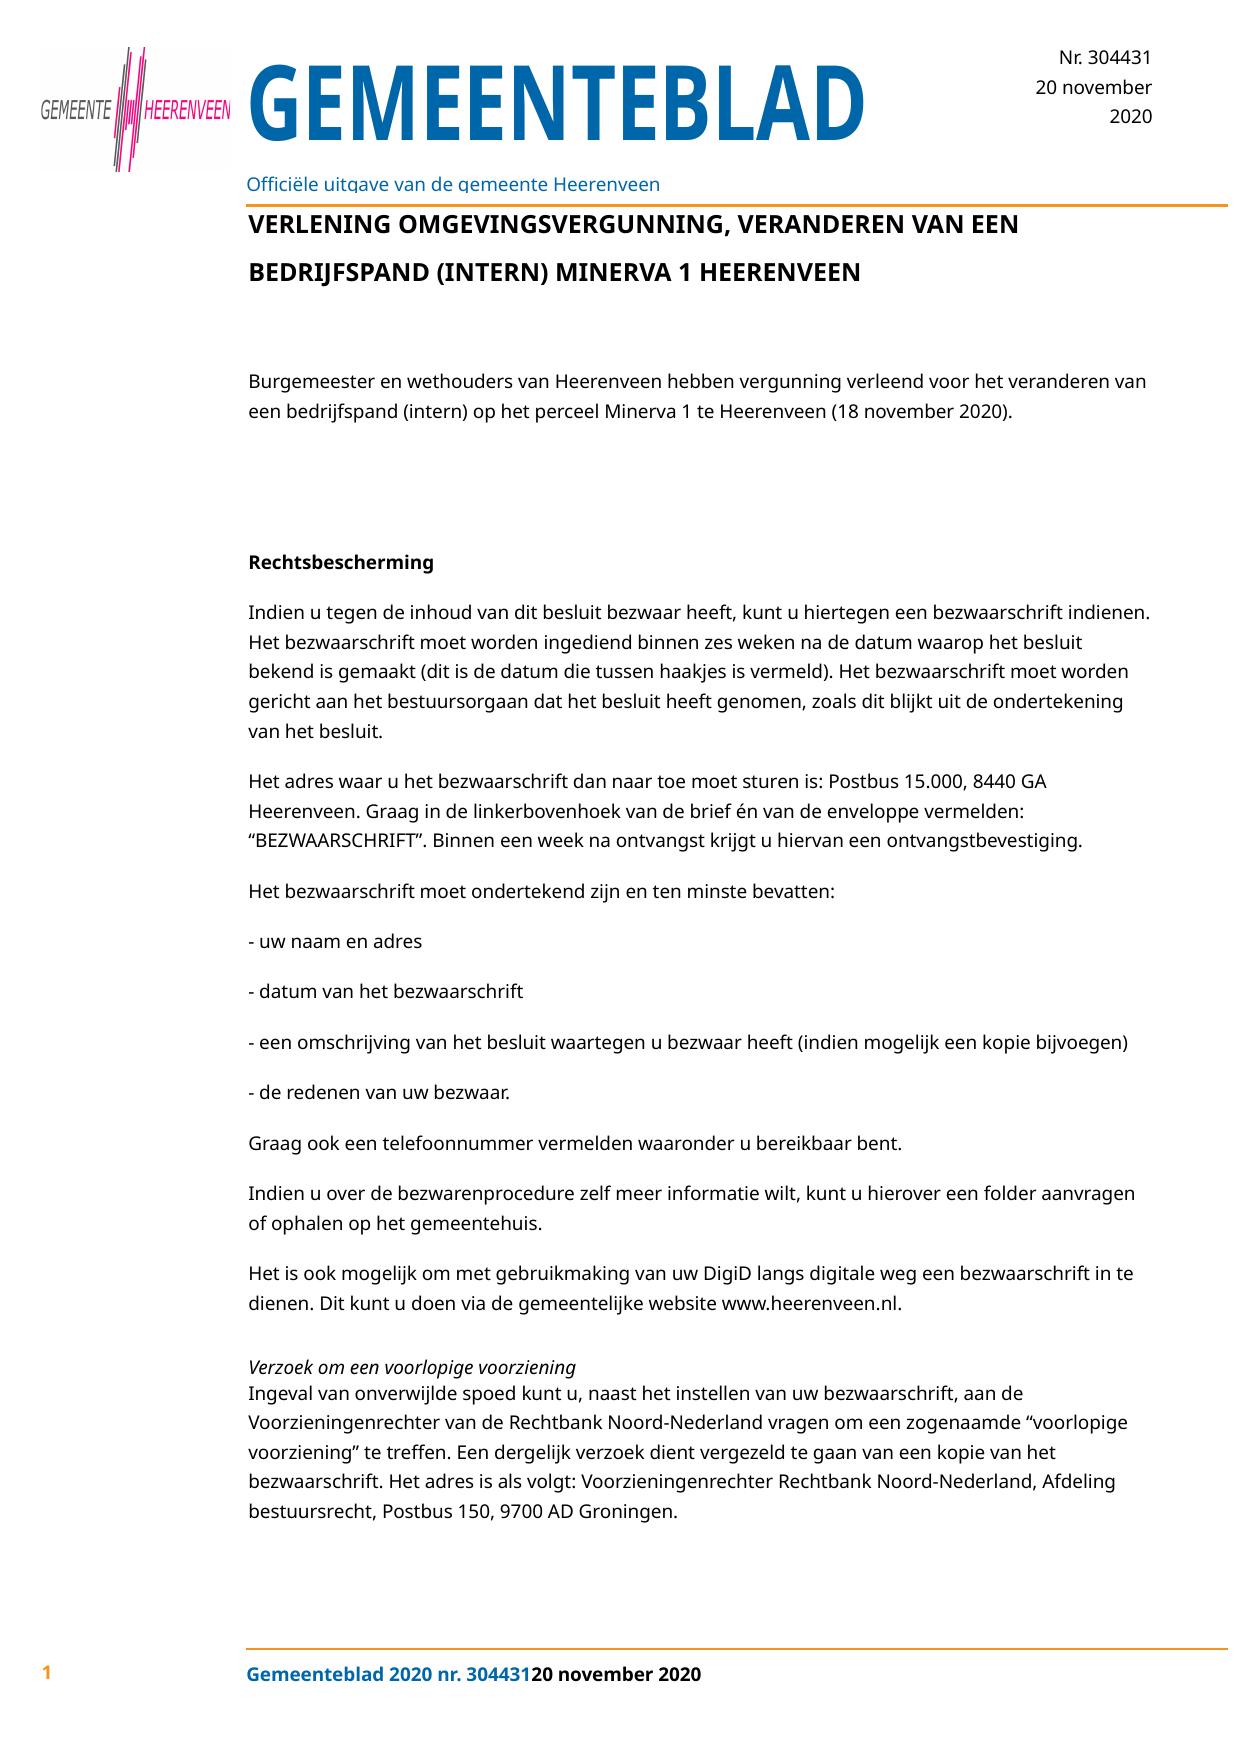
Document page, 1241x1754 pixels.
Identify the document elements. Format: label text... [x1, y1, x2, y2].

text Het bezwaarschrift moet ondertekend zijn en ten minste bevatten: [248, 878, 1152, 904]
text Verzoek om een voorlopige voorziening [248, 1354, 1152, 1380]
picture [41, 47, 231, 172]
text - de redenen van uw bezwaar. [248, 1079, 1152, 1105]
text - uw naam en adres [248, 928, 1152, 954]
text - datum van het bezwaarschrift [248, 979, 1152, 1004]
text - een omschrijving van het besluit waartegen u bezwaar heeft (indien mogelijk een kopie bijvoegen) [248, 1029, 1152, 1055]
text Rechtsbescherming [248, 549, 1152, 575]
text Indien u over de bezwarenprocedure zelf meer informatie wilt, kunt u hierover een folder aanvragen of ophalen op het gemeentehuis. [248, 1180, 1152, 1236]
text Graag ook een telefoonnummer vermelden waaronder u bereikbaar bent. [248, 1130, 1152, 1156]
text Ingeval van onverwijlde spoed kunt u, naast het instellen van uw bezwaarschrift, aan de Voorzieningenrechter van de Rechtbank Noord-Nederland vragen om een zogenaamde “voorlopige voorziening” te treffen. Een dergelijk verzoek dient vergezeld te gaan van een kopie van het bezwaarschrift. Het adres is als volgt: Voorzieningenrechter Rechtbank Noord-Nederland, Afdeling bestuursrecht, Postbus 150, 9700 AD Groningen. [248, 1380, 1152, 1524]
text VERLENING OMGEVINGSVERGUNNING, VERANDEREN VAN EEN BEDRIJFSPAND (INTERN) MINERVA 1 HEERENVEEN [248, 207, 1152, 288]
text Het adres waar u het bezwaarschrift dan naar toe moet sturen is: Postbus 15.000, 8440 GA Heerenveen. Graag in de linkerbovenhoek van de brief én van de enveloppe vermelden: “BEZWAARSCHRIFT”. Binnen een week na ontvangst krijgt u hiervan een ontvangstbevestiging. [248, 768, 1152, 853]
text Burgemeester en wethouders van Heerenveen hebben vergunning verleend voor het veranderen van een bedrijfspand (intern) op het perceel Minerva 1 te Heerenveen (18 november 2020). [248, 368, 1152, 424]
text Het is ook mogelijk om met gebruikmaking van uw DigiD langs digitale weg een bezwaarschrift in te dienen. Dit kunt u doen via de gemeentelijke website www.heerenveen.nl. [248, 1260, 1152, 1316]
text Indien u tegen de inhoud van dit besluit bezwaar heeft, kunt u hiertegen een bezwaarschrift indienen. Het bezwaarschrift moet worden ingediend binnen zes weken na de datum waarop het besluit bekend is gemaakt (dit is de datum die tussen haakjes is vermeld). Het bezwaarschrift moet worden gericht aan het bestuursorgaan dat het besluit heeft genomen, zoals dit blijkt uit de ondertekening van het besluit. [248, 599, 1152, 744]
